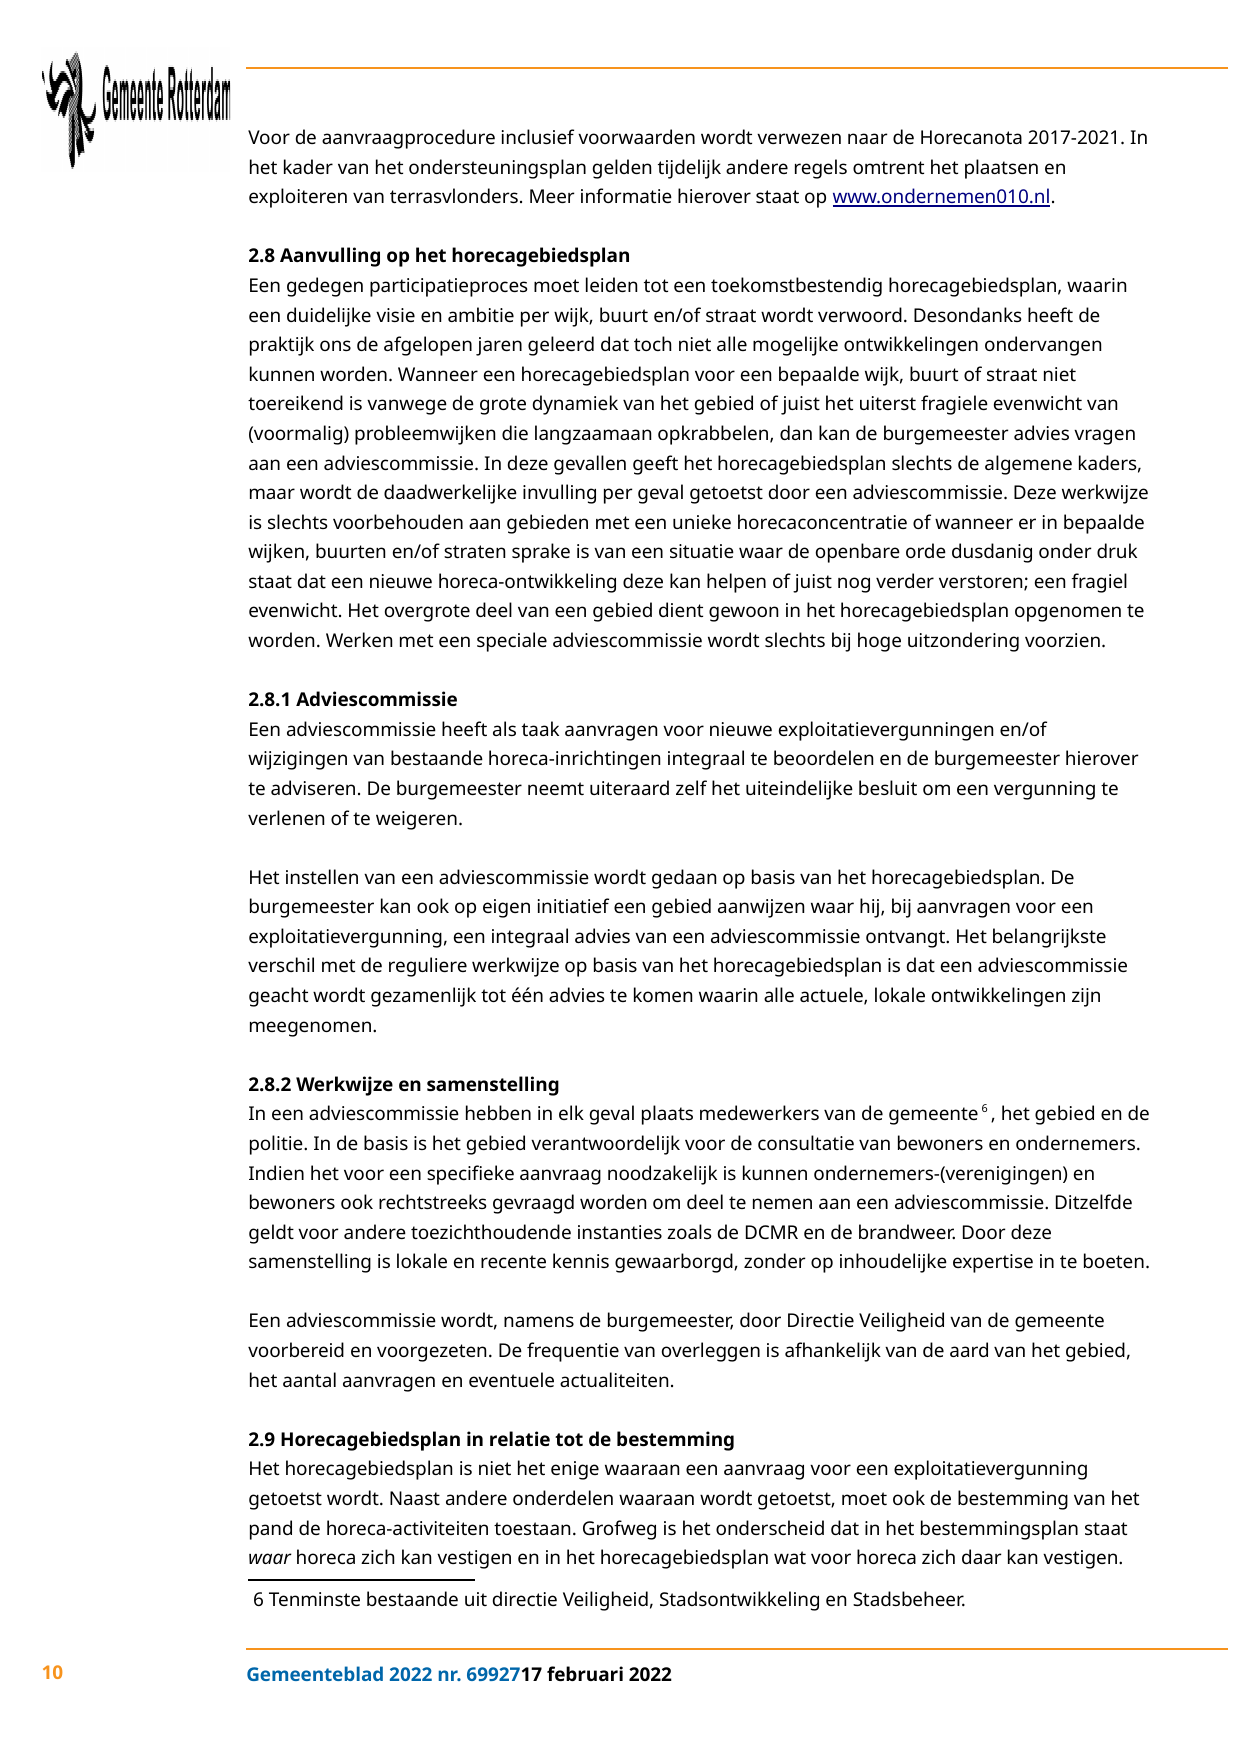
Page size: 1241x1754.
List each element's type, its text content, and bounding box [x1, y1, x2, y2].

text Een adviescommissie heeft als taak aanvragen voor nieuwe exploitatievergunningen en/of wijzigingen van bestaande horeca-inrichtingen integraal te beoordelen en de burgemeester hierover te adviseren. De burgemeester neemt uiteraard zelf het uiteindelijke besluit om een vergunning te verlenen of te weigeren. [248, 716, 1152, 831]
picture [41, 47, 231, 172]
text 2.8 Aanvulling op het horecagebiedsplan [248, 243, 1152, 268]
text Voor de aanvraagprocedure inclusief voorwaarden wordt verwezen naar de Horecanota 2017-2021. In het kader van het ondersteuningsplan gelden tijdelijk andere regels omtrent het plaatsen en exploiteren van terrasvlonders. Meer informatie hierover staat op www.ondernemen010.nl. [248, 124, 1152, 209]
text Een gedegen participatieproces moet leiden tot een toekomstbestendig horecagebiedsplan, waarin een duidelijke visie en ambitie per wijk, buurt en/of straat wordt verwoord. Desondanks heeft de praktijk ons de afgelopen jaren geleerd dat toch niet alle mogelijke ontwikkelingen ondervangen kunnen worden. Wanneer een horecagebiedsplan voor een bepaalde wijk, buurt of straat niet toereikend is vanwege de grote dynamiek van het gebied of juist het uiterst fragiele evenwicht van (voormalig) probleemwijken die langzaamaan opkrabbelen, dan kan de burgemeester advies vragen aan een adviescommissie. In deze gevallen geeft het horecagebiedsplan slechts de algemene kaders, maar wordt de daadwerkelijke invulling per geval getoetst door een adviescommissie. Deze werkwijze is slechts voorbehouden aan gebieden met een unieke horecaconcentratie of wanneer er in bepaalde wijken, buurten en/of straten sprake is van een situatie waar de openbare orde dusdanig onder druk staat dat een nieuwe horeca-ontwikkeling deze kan helpen of juist nog verder verstoren; een fragiel evenwicht. Het overgrote deel van een gebied dient gewoon in het horecagebiedsplan opgenomen te worden. Werken met een speciale adviescommissie wordt slechts bij hoge uitzondering voorzien. [248, 272, 1152, 653]
text Een adviescommissie wordt, namens de burgemeester, door Directie Veiligheid van de gemeente voorbereid en voorgezeten. De frequentie van overleggen is afhankelijk van de aard van het gebied, het aantal aanvragen en eventuele actualiteiten. [248, 1308, 1152, 1393]
text Het horecagebiedsplan is niet het enige waaraan een aanvraag voor een exploitatievergunning getoetst wordt. Naast andere onderdelen waaraan wordt getoetst, moet ook de bestemming van het pand de horeca-activiteiten toestaan. Grofweg is het onderscheid dat in het bestemmingsplan staat waar horeca zich kan vestigen en in het horecagebiedsplan wat voor horeca zich daar kan vestigen. [248, 1456, 1152, 1570]
text 2.9 Horecagebiedsplan in relatie tot de bestemming [248, 1426, 1152, 1452]
text In een adviescommissie hebben in elk geval plaats medewerkers van de gemeente, het gebied en de politie. In de basis is het gebied verantwoordelijk voor de consultatie van bewoners en ondernemers. Indien het voor een specifieke aanvraag noodzakelijk is kunnen ondernemers-(verenigingen) en bewoners ook rechtstreeks gevraagd worden om deel te nemen aan een adviescommissie. Ditzelfde geldt voor andere toezichthoudende instanties zoals de DCMR en de brandweer. Door deze samenstelling is lokale en recente kennis gewaarborgd, zonder op inhoudelijke expertise in te boeten. [248, 1101, 1152, 1274]
text Het instellen van een adviescommissie wordt gedaan op basis van het horecagebiedsplan. De burgemeester kan ook op eigen initiatief een gebied aanwijzen waar hij, bij aanvragen voor een exploitatievergunning, een integraal advies van een adviescommissie ontvangt. Het belangrijkste verschil met de reguliere werkwijze op basis van het horecagebiedsplan is dat een adviescommissie geacht wordt gezamenlijk tot één advies te komen waarin alle actuele, lokale ontwikkelingen zijn meegenomen. [248, 864, 1152, 1038]
text 2.8.1 Adviescommissie [248, 686, 1152, 712]
text Tenminste bestaande uit directie Veiligheid, Stadsontwikkeling en Stadsbeheer. [248, 1586, 1152, 1612]
text 2.8.2 Werkwijze en samenstelling [248, 1071, 1152, 1097]
